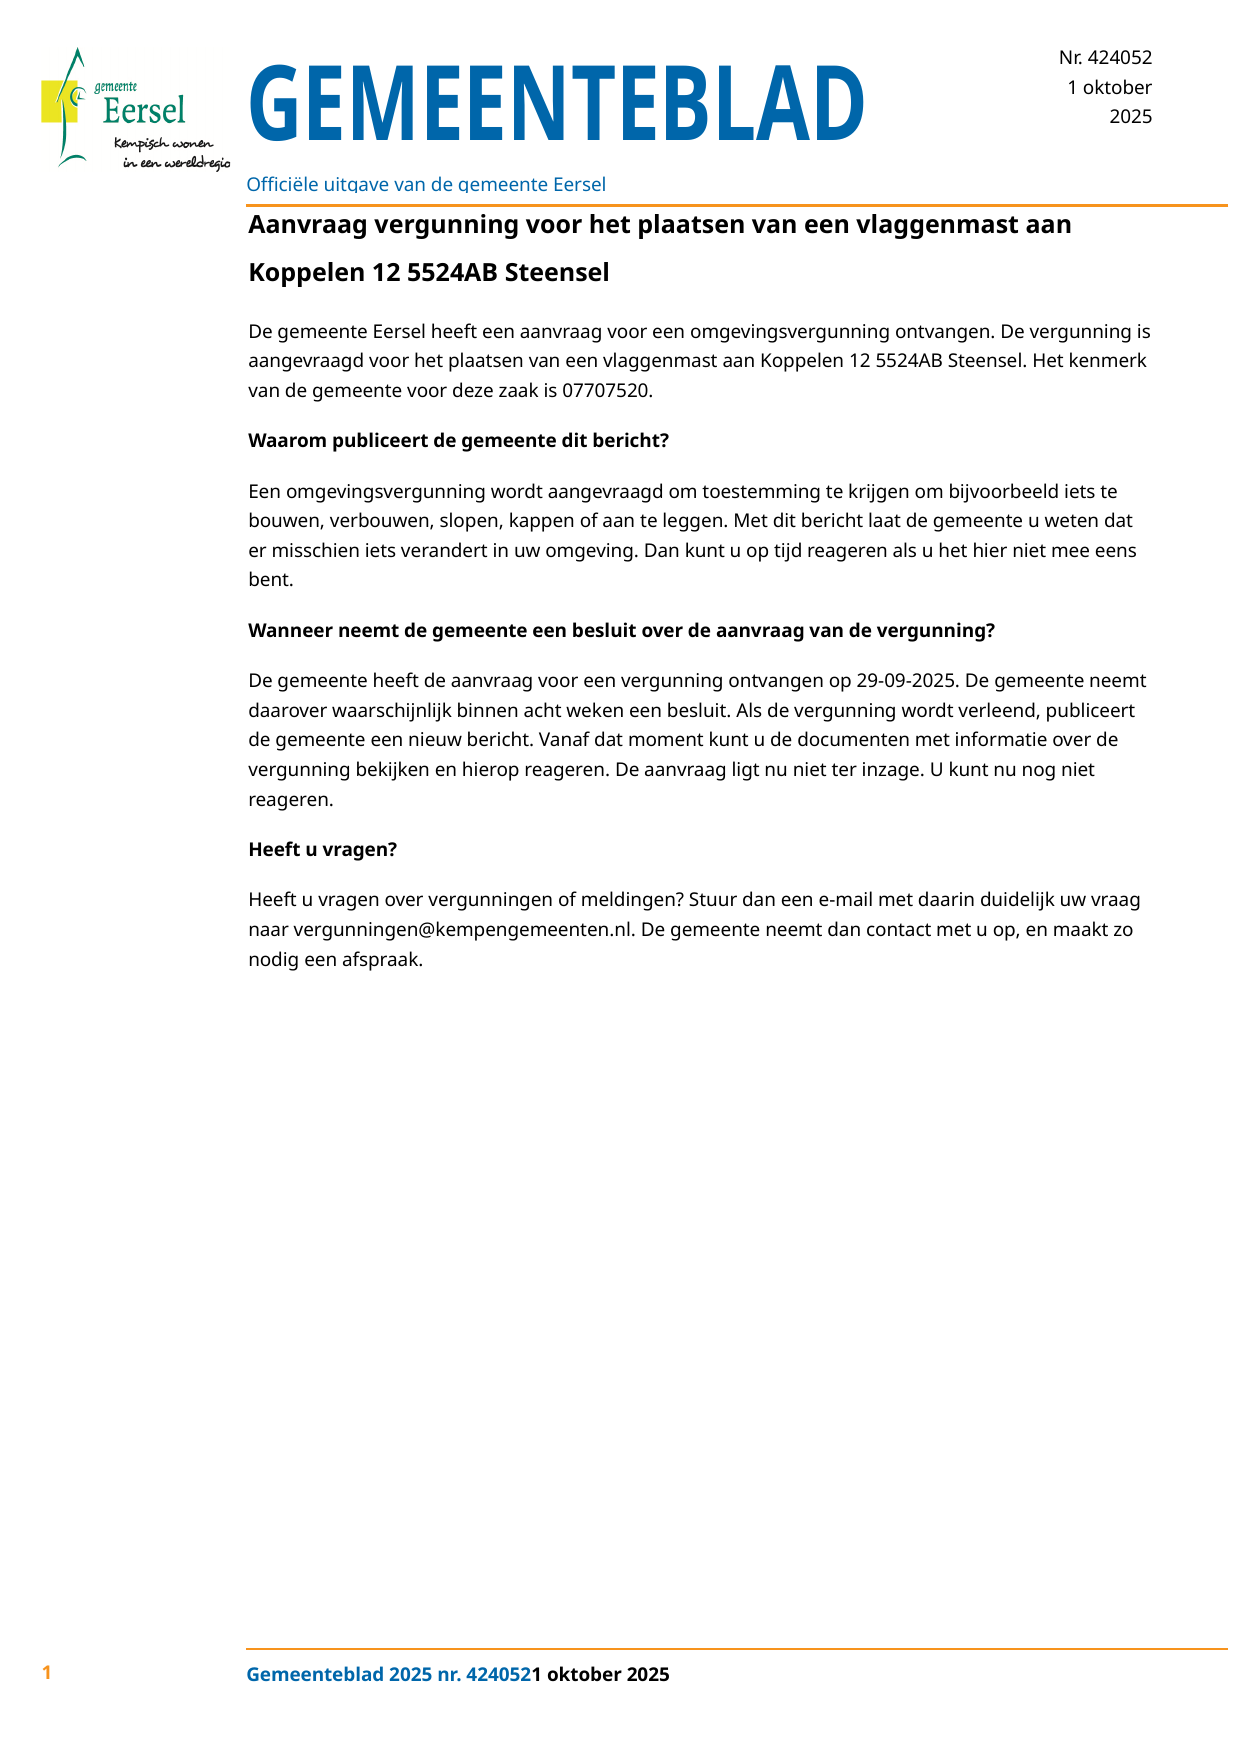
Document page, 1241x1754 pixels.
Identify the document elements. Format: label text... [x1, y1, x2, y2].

text Aanvraag vergunning voor het plaatsen van een vlaggenmast aan Koppelen 12 5524AB Steensel [248, 207, 1152, 288]
text De gemeente Eersel heeft een aanvraag voor een omgevingsvergunning ontvangen. De vergunning is aangevraagd voor het plaatsen van een vlaggenmast aan Koppelen 12 5524AB Steensel. Het kenmerk van de gemeente voor deze zaak is 07707520. [248, 318, 1152, 403]
text Heeft u vragen? [248, 836, 1152, 862]
text De gemeente heeft de aanvraag voor een vergunning ontvangen op 29-09-2025. De gemeente neemt daarover waarschijnlijk binnen acht weken een besluit. Als de vergunning wordt verleend, publiceert de gemeente een nieuw bericht. Vanaf dat moment kunt u de documenten met informatie over de vergunning bekijken en hierop reageren. De aanvraag ligt nu niet ter inzage. U kunt nu nog niet reageren. [248, 667, 1152, 812]
text Een omgevingsvergunning wordt aangevraagd om toestemming te krijgen om bijvoorbeeld iets te bouwen, verbouwen, slopen, kappen of aan te leggen. Met dit bericht laat de gemeente u weten dat er misschien iets verandert in uw omgeving. Dan kunt u op tijd reageren als u het hier niet mee eens bent. [248, 478, 1152, 592]
text Wanneer neemt de gemeente een besluit over de aanvraag van de vergunning? [248, 617, 1152, 643]
text Waarom publiceert de gemeente dit bericht? [248, 427, 1152, 453]
text Heeft u vragen over vergunningen of meldingen? Stuur dan een e-mail met daarin duidelijk uw vraag naar vergunningen@kempengemeenten.nl. De gemeente neemt dan contact met u op, en maakt zo nodig een afspraak. [248, 887, 1152, 972]
picture [41, 47, 231, 172]
